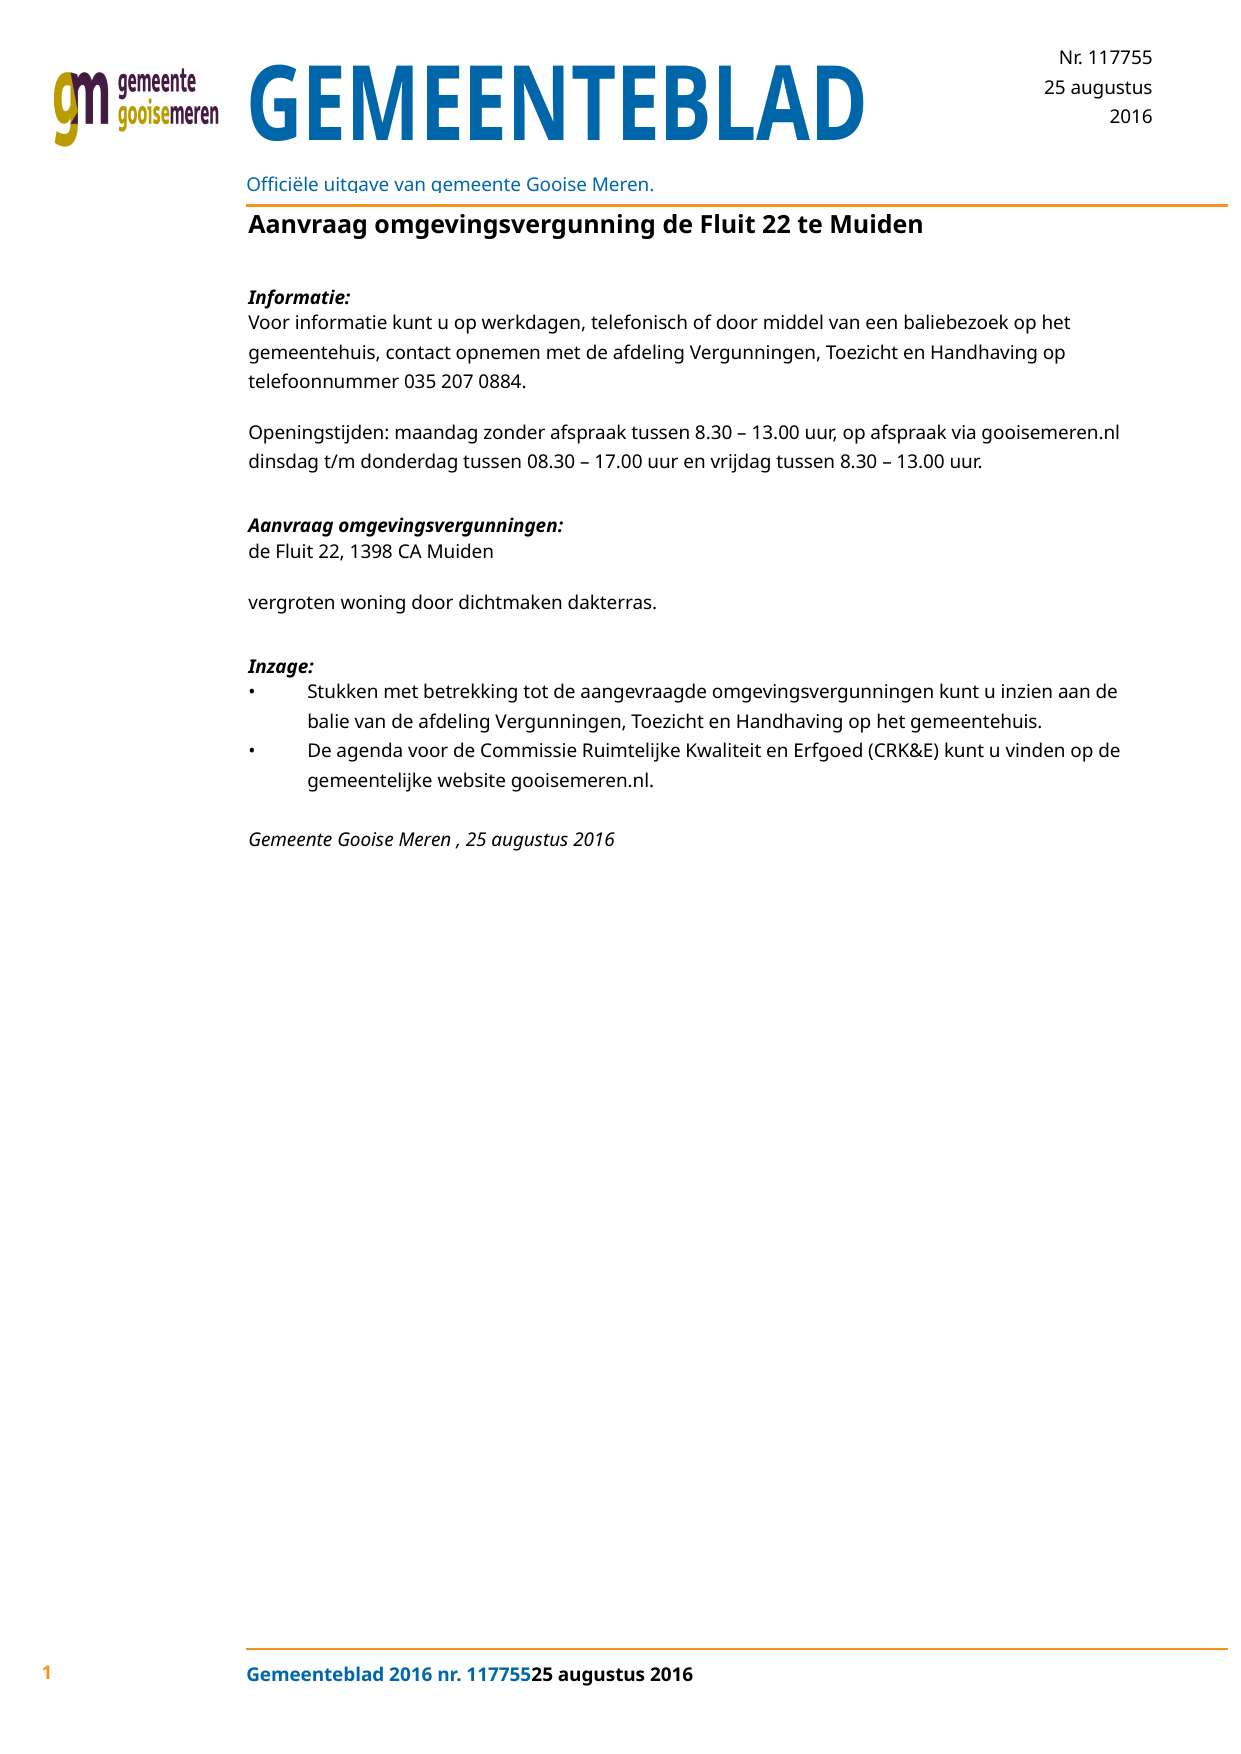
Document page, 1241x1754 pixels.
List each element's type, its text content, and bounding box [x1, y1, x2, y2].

text Voor informatie kunt u op werkdagen, telefonisch of door middel van een baliebezoek op het gemeentehuis, contact opnemen met de afdeling Vergunningen, Toezicht en Handhaving op telefoonnummer 035 207 0884. [248, 309, 1152, 394]
text Aanvraag omgevingsvergunningen: [248, 513, 1152, 538]
picture [41, 47, 231, 172]
text Inzage: [248, 653, 1152, 678]
text Gemeente Gooise Meren , 25 augustus 2016 [248, 826, 1152, 852]
text Aanvraag omgevingsvergunning de Fluit 22 te Muiden [248, 207, 1152, 241]
text Openingstijden: maandag zonder afspraak tussen 8.30 – 13.00 uur, op afspraak via gooisemeren.nl dinsdag t/m donderdag tussen 08.30 – 17.00 uur en vrijdag tussen 8.30 – 13.00 uur. [248, 419, 1152, 474]
list De agenda voor de Commissie Ruimtelijke Kwaliteit en Erfgoed (CRK&E) kunt u vinden op de gemeentelijke website gooisemeren.nl. [248, 738, 1152, 793]
text de Fluit 22, 1398 CA Muiden [248, 538, 1152, 564]
text Informatie: [248, 284, 1152, 309]
text vergroten woning door dichtmaken dakterras. [248, 589, 1152, 614]
list Stukken met betrekking tot de aangevraagde omgevingsvergunningen kunt u inzien aan de balie van de afdeling Vergunningen, Toezicht en Handhaving op het gemeentehuis. [248, 678, 1152, 734]
